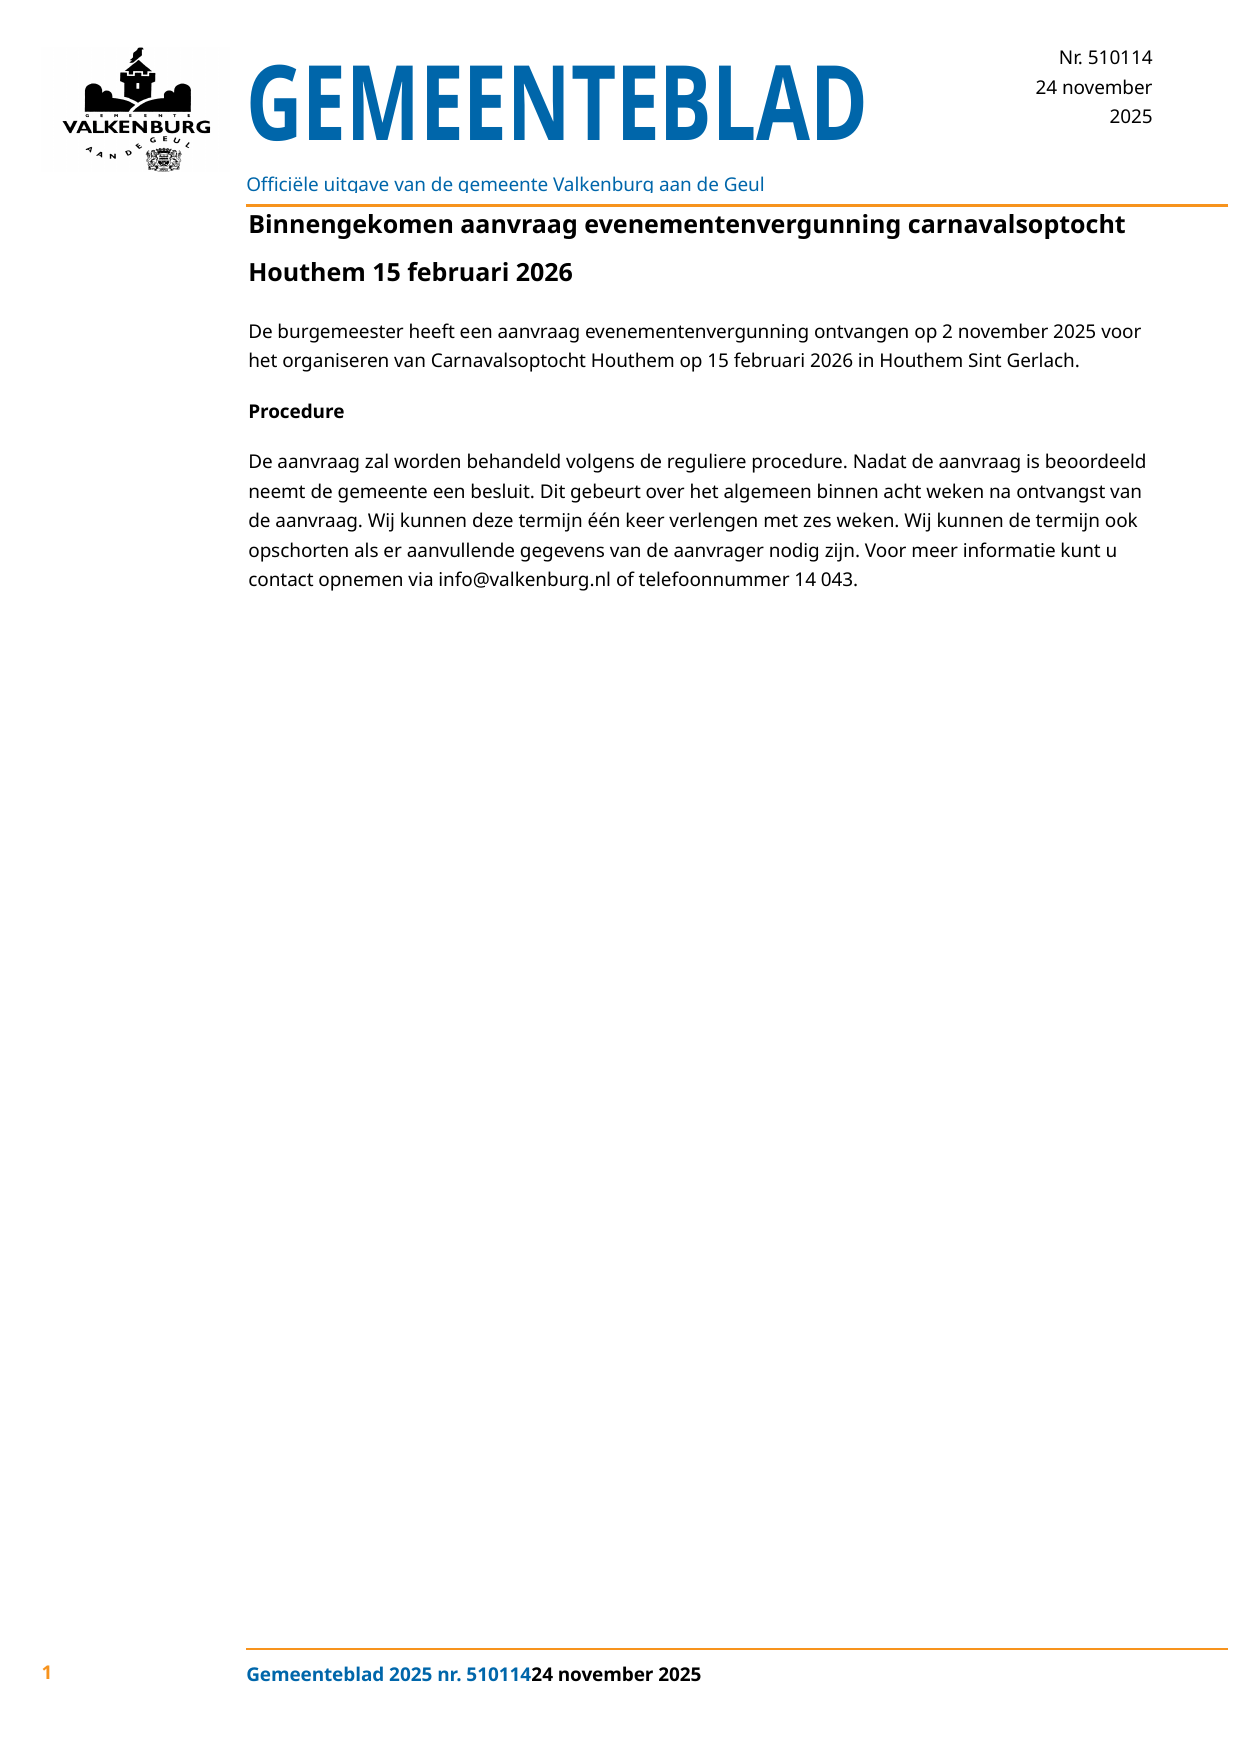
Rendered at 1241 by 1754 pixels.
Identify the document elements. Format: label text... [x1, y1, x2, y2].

picture [41, 47, 231, 172]
text De aanvraag zal worden behandeld volgens de reguliere procedure. Nadat de aanvraag is beoordeeld neemt de gemeente een besluit. Dit gebeurt over het algemeen binnen acht weken na ontvangst van de aanvraag. Wij kunnen deze termijn één keer verlengen met zes weken. Wij kunnen de termijn ook opschorten als er aanvullende gegevens van de aanvrager nodig zijn. Voor meer informatie kunt u contact opnemen via info@valkenburg.nl of telefoonnummer 14 043. [248, 448, 1152, 592]
text Binnengekomen aanvraag evenementenvergunning carnavalsoptocht Houthem 15 februari 2026 [248, 207, 1152, 288]
text Procedure [248, 398, 1152, 424]
text De burgemeester heeft een aanvraag evenementenvergunning ontvangen op 2 november 2025 voor het organiseren van Carnavalsoptocht Houthem op 15 februari 2026 in Houthem Sint Gerlach. [248, 318, 1152, 373]
